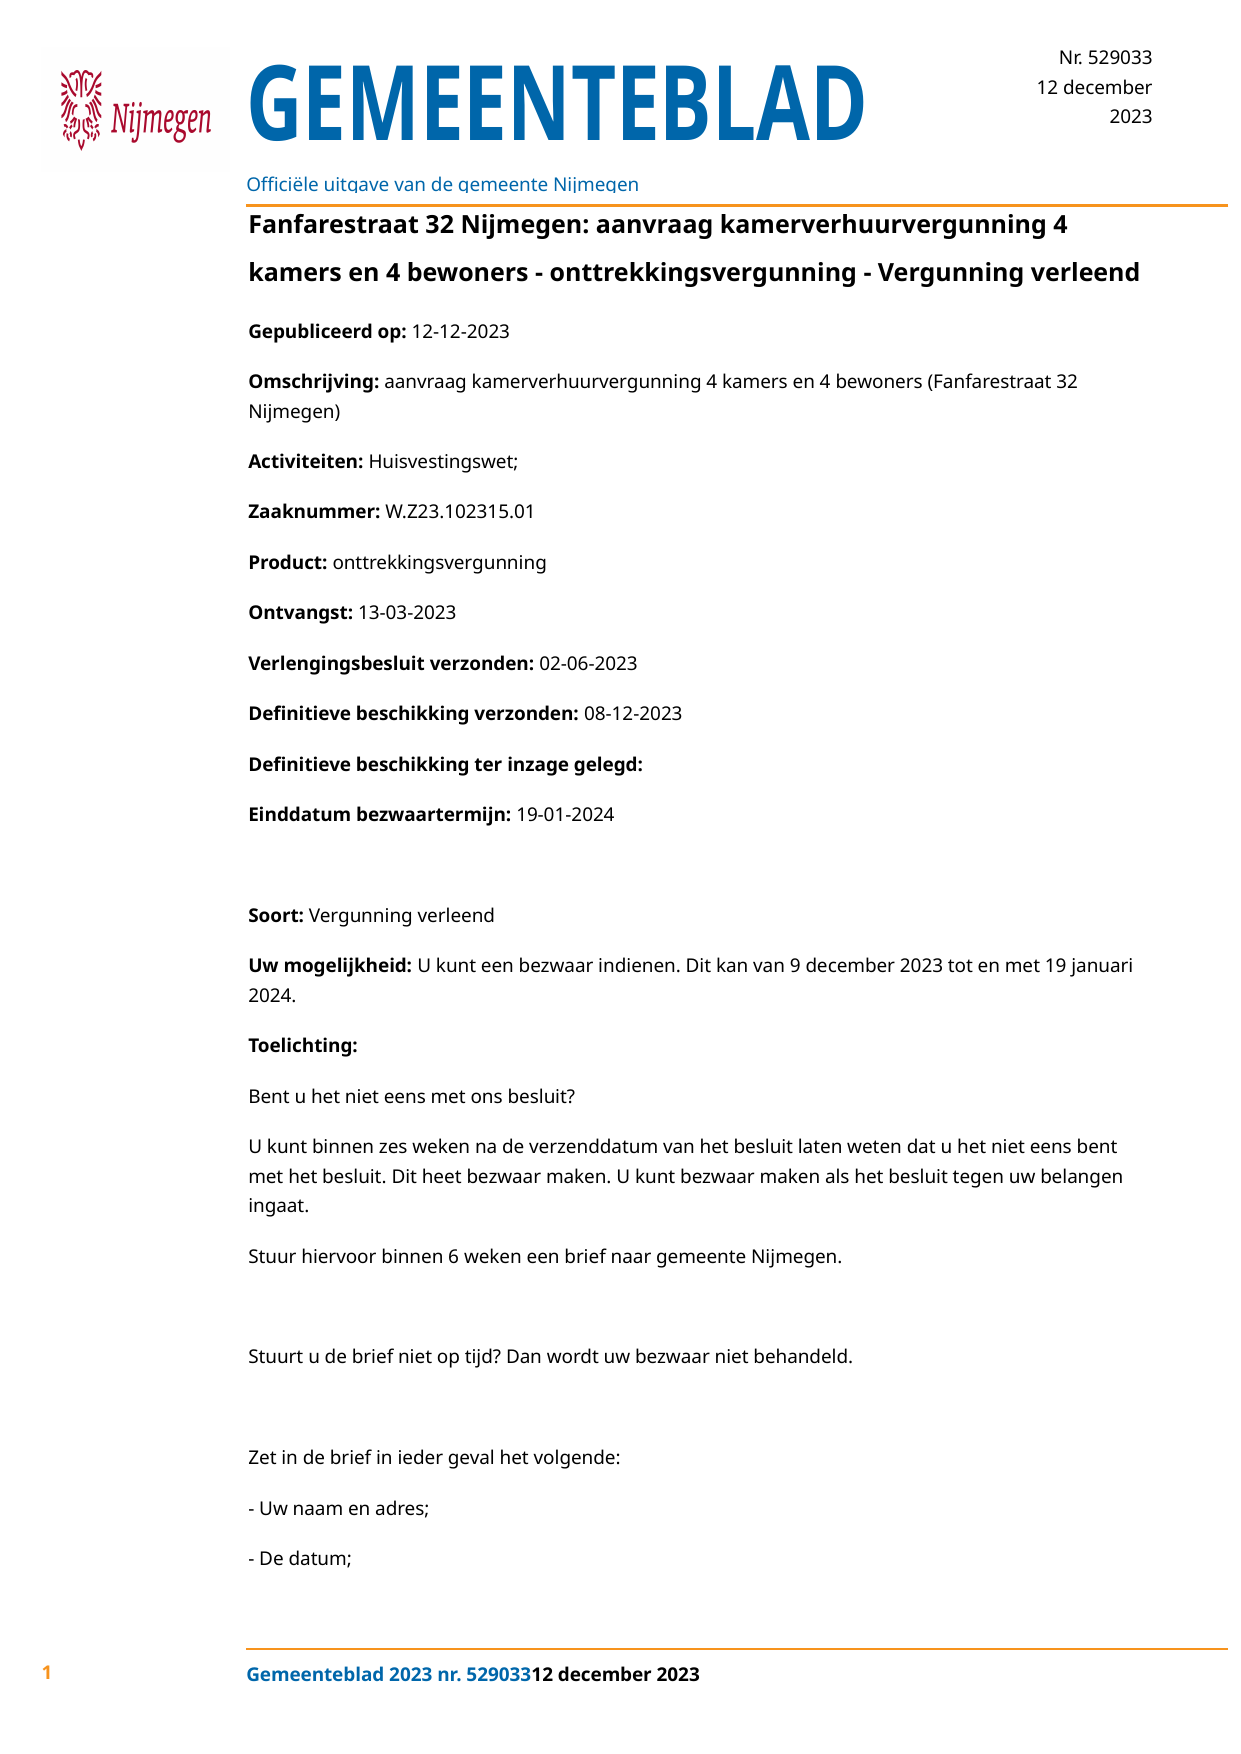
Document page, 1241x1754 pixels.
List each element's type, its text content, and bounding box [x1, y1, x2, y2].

text Stuur hiervoor binnen 6 weken een brief naar gemeente Nijmegen. [248, 1243, 1152, 1269]
text Omschrijving: aanvraag kamerverhuurvergunning 4 kamers en 4 bewoners (Fanfarestraat 32 Nijmegen) [248, 368, 1152, 424]
text Soort: Vergunning verleend [248, 902, 1152, 928]
text Verlengingsbesluit verzonden: 02-06-2023 [248, 650, 1152, 676]
text Gepubliceerd op: 12-12-2023 [248, 318, 1152, 344]
text Activiteiten: Huisvestingswet; [248, 448, 1152, 474]
text Zaaknummer: W.Z23.102315.01 [248, 499, 1152, 524]
text Product: onttrekkingsvergunning [248, 549, 1152, 575]
text Zet in de brief in ieder geval het volgende: [248, 1444, 1152, 1470]
text - De datum; [248, 1545, 1152, 1571]
picture [41, 47, 231, 172]
text Stuurt u de brief niet op tijd? Dan wordt uw bezwaar niet behandeld. [248, 1344, 1152, 1369]
text U kunt binnen zes weken na de verzenddatum van het besluit laten weten dat u het niet eens bent met het besluit. Dit heet bezwaar maken. U kunt bezwaar maken als het besluit tegen uw belangen ingaat. [248, 1133, 1152, 1218]
text Ontvangst: 13-03-2023 [248, 599, 1152, 625]
text Toelichting: [248, 1032, 1152, 1058]
text - Uw naam en adres; [248, 1495, 1152, 1521]
text Fanfarestraat 32 Nijmegen: aanvraag kamerverhuurvergunning 4 kamers en 4 bewoners - onttrekkingsvergunning - Vergunning verleend [248, 207, 1152, 288]
text Bent u het niet eens met ons besluit? [248, 1083, 1152, 1109]
text Einddatum bezwaartermijn: 19-01-2024 [248, 801, 1152, 827]
text Uw mogelijkheid: U kunt een bezwaar indienen. Dit kan van 9 december 2023 tot en met 19 januari 2024. [248, 952, 1152, 1008]
text Definitieve beschikking verzonden: 08-12-2023 [248, 700, 1152, 726]
text Definitieve beschikking ter inzage gelegd: [248, 751, 1152, 777]
